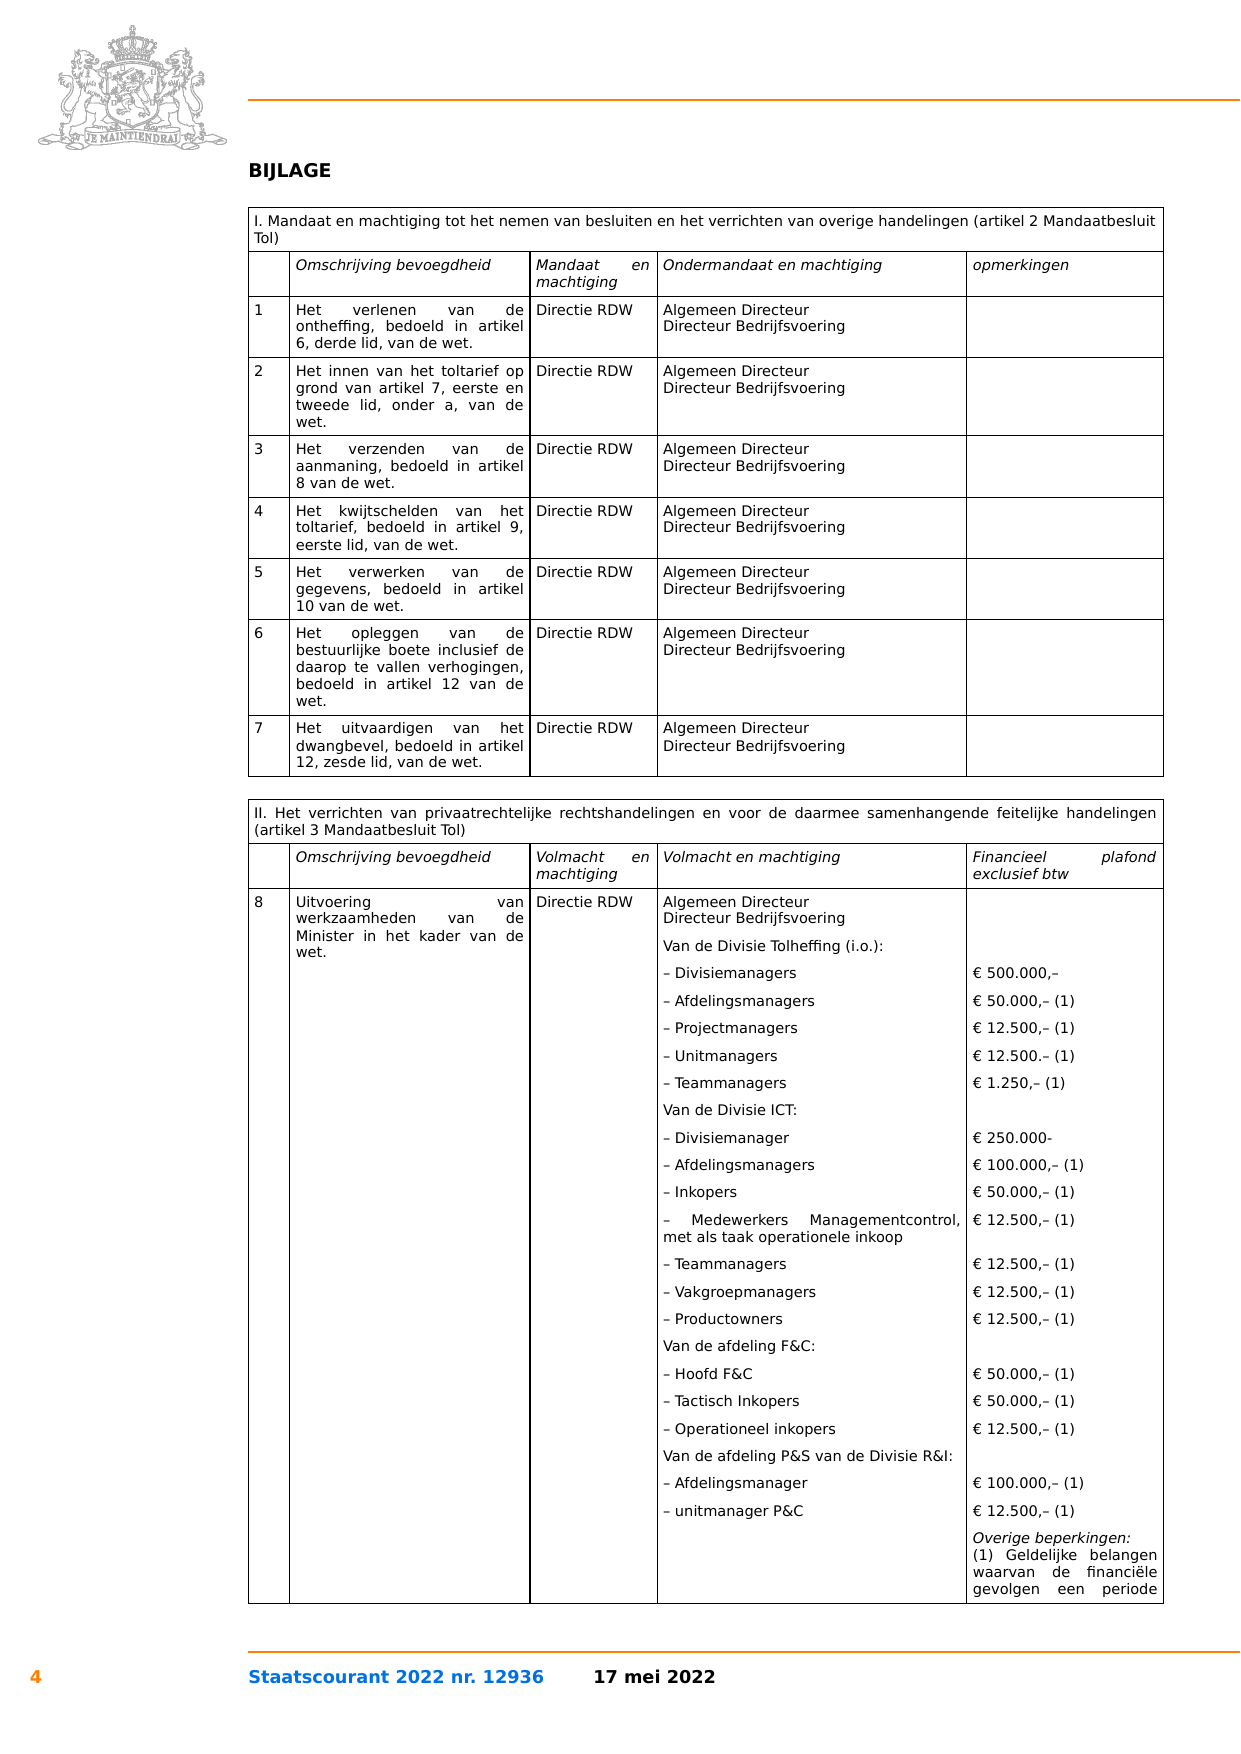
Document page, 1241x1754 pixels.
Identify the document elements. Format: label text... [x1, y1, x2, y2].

table_cell [967, 620, 1163, 715]
table_cell € 12.500.– (1) [967, 1042, 1163, 1069]
table_cell € 50.000,– (1) [967, 1360, 1163, 1387]
table_cell € 12.500,– (1) [967, 1250, 1163, 1278]
table_cell Het verwerken van de gegevens, bedoeld in artikel 10 van de wet. [290, 559, 529, 619]
table_cell € 500.000,– [967, 960, 1163, 987]
table_cell Algemeen Directeur Directeur Bedrijfsvoering [658, 358, 966, 435]
table_cell 3 [249, 436, 289, 497]
table_cell € 100.000,– (1) [967, 1470, 1163, 1497]
table_cell € 1.250,– (1) [967, 1069, 1163, 1096]
table_cell Algemeen Directeur Directeur Bedrijfsvoering [658, 297, 966, 357]
table_cell [967, 297, 1163, 357]
table_cell [658, 1524, 966, 1603]
table_cell Van de afdeling P&S van de Divisie R&I: [658, 1442, 966, 1469]
table_cell Volmacht en machtiging [531, 844, 657, 888]
table_cell Het verzenden van de aanmaning, bedoeld in artikel 8 van de wet. [290, 436, 529, 497]
table_cell € 50.000,– (1) [967, 987, 1163, 1014]
table_cell € 12.500,– (1) [967, 1278, 1163, 1305]
table_cell – Productowners [658, 1305, 966, 1333]
table_cell Directie RDW [531, 297, 657, 357]
table_cell [967, 498, 1163, 558]
table_cell Het kwijtschelden van het toltarief, bedoeld in artikel 9, eerste lid, van de wet. [290, 498, 529, 558]
table_cell – Afdelingsmanager [658, 1470, 966, 1497]
table_cell Mandaat en machtiging [531, 252, 657, 296]
table_cell – Unitmanagers [658, 1042, 966, 1069]
table_cell Het uitvaardigen van het dwangbevel, bedoeld in artikel 12, zesde lid, van de wet. [290, 716, 529, 776]
table_cell € 12.500,– (1) [967, 1497, 1163, 1524]
table_cell [967, 1442, 1163, 1469]
table_cell Financieel plafond exclusief btw [967, 844, 1163, 888]
table_cell opmerkingen [967, 252, 1163, 296]
table_cell 2 [249, 358, 289, 435]
table_cell [967, 1333, 1163, 1360]
table_cell [249, 844, 289, 888]
table_cell – Afdelingsmanagers [658, 987, 966, 1014]
table_cell 4 [249, 498, 289, 558]
table_cell Ondermandaat en machtiging [658, 252, 966, 296]
table_cell – Projectmanagers [658, 1014, 966, 1042]
table_cell Directie RDW [531, 716, 657, 776]
table_cell – Divisiemanager [658, 1124, 966, 1151]
table_cell Algemeen Directeur Directeur Bedrijfsvoering [658, 889, 966, 932]
table_cell Directie RDW [531, 498, 657, 558]
table_cell € 12.500,– (1) [967, 1014, 1163, 1042]
table_cell Volmacht en machtiging [658, 844, 966, 888]
table_cell Van de Divisie Tolheffing (i.o.): [658, 932, 966, 959]
table_cell Algemeen Directeur Directeur Bedrijfsvoering [658, 620, 966, 715]
table_cell € 12.500,– (1) [967, 1305, 1163, 1333]
picture [38, 25, 227, 150]
table_cell Het opleggen van de bestuurlijke boete inclusief de daarop te vallen verhogingen, bedoeld in artikel 12 van de wet. [290, 620, 529, 715]
table_cell 5 [249, 559, 289, 619]
table_cell [967, 1096, 1163, 1124]
table_cell Het verlenen van de ontheffing, bedoeld in artikel 6, derde lid, van de wet. [290, 297, 529, 357]
table_cell [967, 716, 1163, 776]
table_cell – Teammanagers [658, 1069, 966, 1096]
table_cell – Divisiemanagers [658, 960, 966, 987]
table_cell – Teammanagers [658, 1250, 966, 1278]
table_cell € 12.500,– (1) [967, 1415, 1163, 1442]
table_cell € 50.000,– (1) [967, 1388, 1163, 1415]
table_cell € 100.000,– (1) [967, 1151, 1163, 1179]
table_cell € 250.000- [967, 1124, 1163, 1151]
table_cell 6 [249, 620, 289, 715]
table_cell – Operationeel inkopers [658, 1415, 966, 1442]
table_cell Algemeen Directeur Directeur Bedrijfsvoering [658, 498, 966, 558]
table_cell Omschrijving bevoegdheid [290, 252, 529, 296]
table_cell € 12.500,– (1) [967, 1206, 1163, 1250]
table_cell [249, 252, 289, 296]
table_cell [967, 889, 1163, 932]
table_cell Algemeen Directeur Directeur Bedrijfsvoering [658, 436, 966, 497]
table_cell Van de Divisie ICT: [658, 1096, 966, 1124]
table_cell – unitmanager P&C [658, 1497, 966, 1524]
table_cell Overige beperkingen: (1) Geldelijke belangen waarvan de financiële gevolgen een periode [967, 1524, 1163, 1603]
table_cell 1 [249, 297, 289, 357]
table_cell – Inkopers [658, 1179, 966, 1206]
table_cell Uitvoering van werkzaamheden van de Minister in het kader van de wet. [290, 889, 529, 1603]
table_cell Directie RDW [531, 436, 657, 497]
table_cell Algemeen Directeur Directeur Bedrijfsvoering [658, 716, 966, 776]
table_cell – Tactisch Inkopers [658, 1388, 966, 1415]
table_header II. Het verrichten van privaatrechtelijke rechtshandelingen en voor de daarmee samenhangende feitelijke handelingen (artikel 3 Mandaatbesluit Tol) [249, 800, 1163, 843]
table_cell – Medewerkers Managementcontrol, met als taak operationele inkoop [658, 1206, 966, 1250]
table_cell € 50.000,– (1) [967, 1179, 1163, 1206]
table_header I. Mandaat en machtiging tot het nemen van besluiten en het verrichten van overige handelingen (artikel 2 Mandaatbesluit Tol) [249, 208, 1163, 251]
table_cell – Afdelingsmanagers [658, 1151, 966, 1179]
table_cell – Hoofd F&C [658, 1360, 966, 1387]
table_cell Algemeen Directeur Directeur Bedrijfsvoering [658, 559, 966, 619]
table_cell Directie RDW [531, 358, 657, 435]
table_cell [967, 932, 1163, 959]
table_cell [967, 358, 1163, 435]
table_cell – Vakgroepmanagers [658, 1278, 966, 1305]
table_cell [967, 559, 1163, 619]
table_cell Het innen van het toltarief op grond van artikel 7, eerste en tweede lid, onder a, van de wet. [290, 358, 529, 435]
table_cell Directie RDW [531, 620, 657, 715]
table_cell Directie RDW [531, 889, 657, 1603]
table_cell Directie RDW [531, 559, 657, 619]
table_cell Van de afdeling F&C: [658, 1333, 966, 1360]
table_cell [967, 436, 1163, 497]
table_cell Omschrijving bevoegdheid [290, 844, 529, 888]
table_cell 8 [249, 889, 289, 1603]
table_cell 7 [249, 716, 289, 776]
subtitle BIJLAGE [248, 160, 1163, 182]
